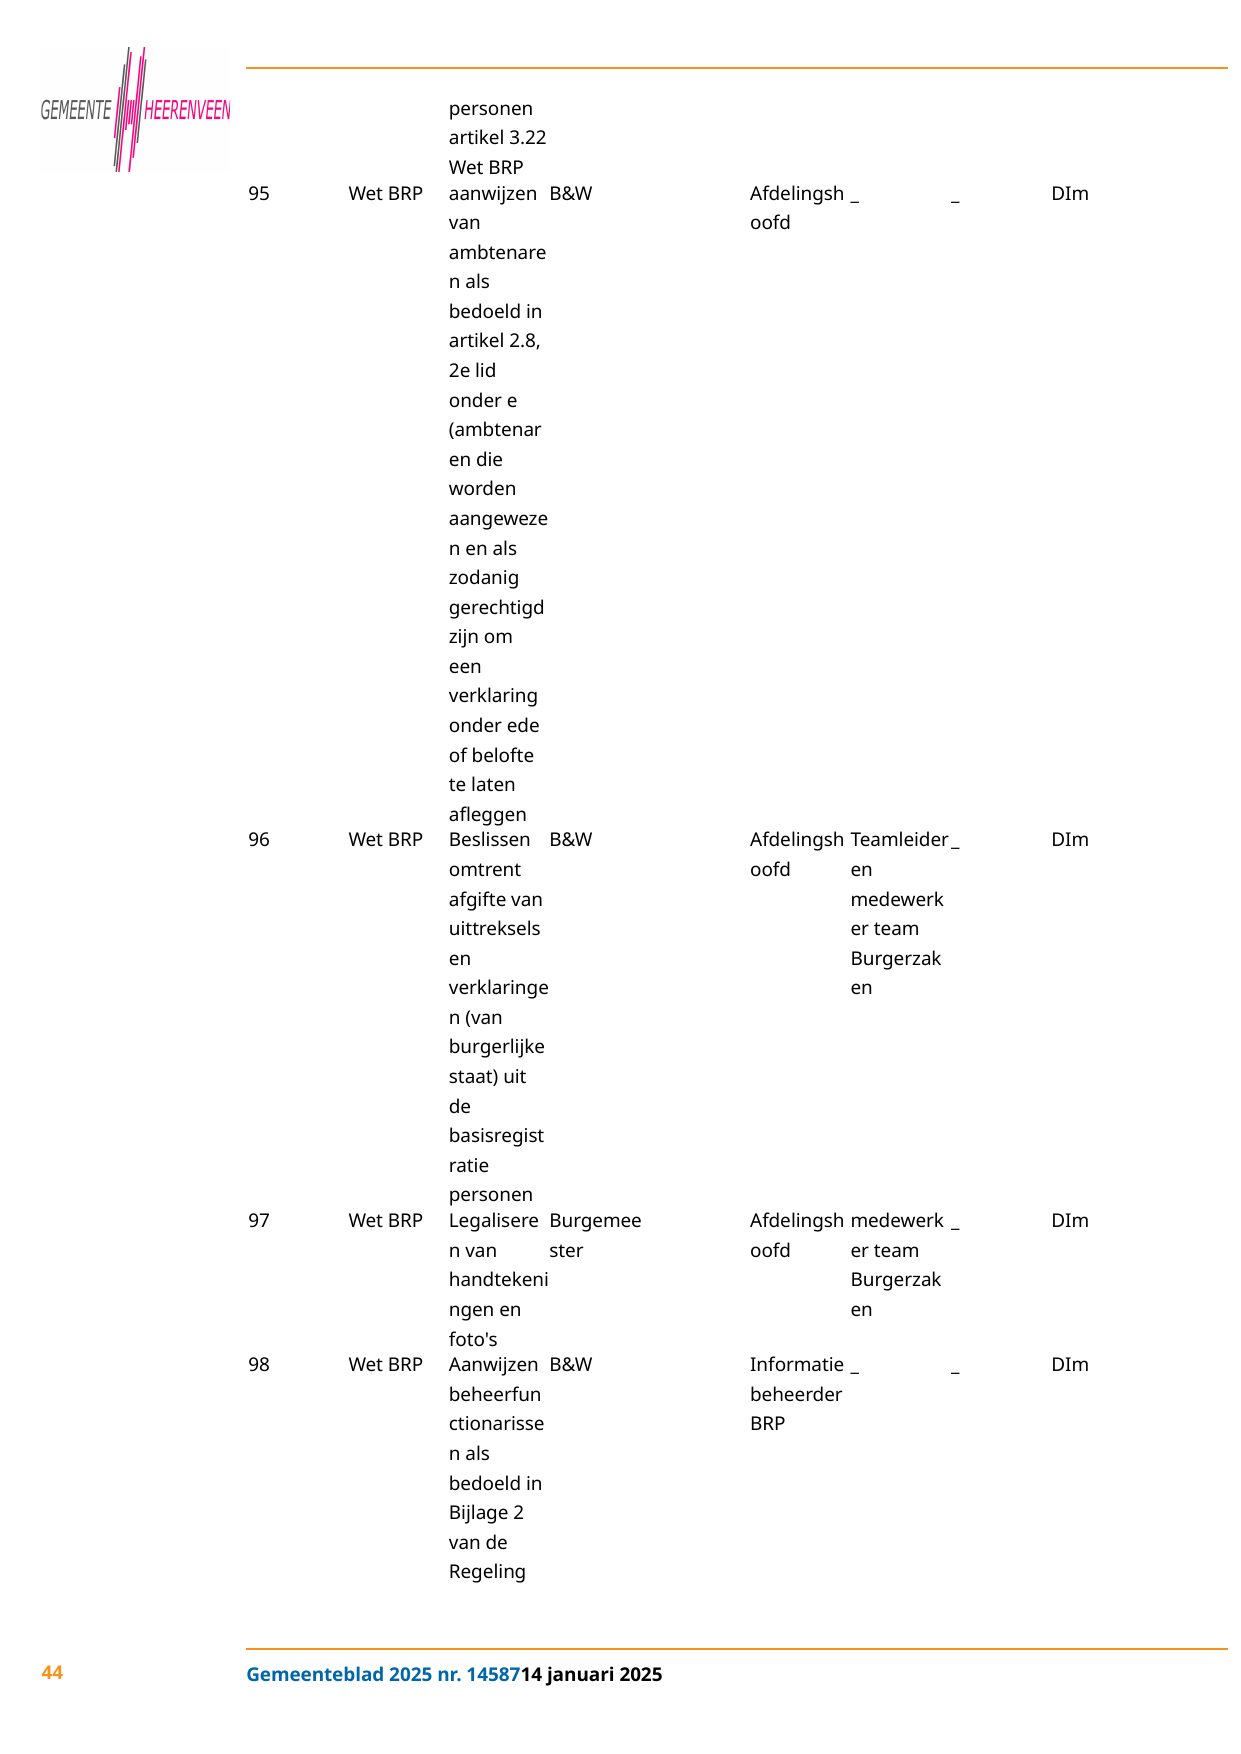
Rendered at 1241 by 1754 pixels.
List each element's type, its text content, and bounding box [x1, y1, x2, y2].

table_cell [650, 180, 750, 827]
table_cell B&W [549, 827, 649, 1207]
table_cell _ [951, 180, 1051, 827]
table_cell Beslissen omtrent afgifte van uittreksels en verklaringen (van burgerlijke staat) uit de basisregistratie personen [449, 827, 549, 1207]
table_cell _ [850, 1351, 951, 1584]
table_cell DIm [1051, 1351, 1152, 1584]
table_cell 97 [248, 1208, 348, 1351]
table_cell [549, 95, 649, 180]
table_cell Afdelingshoofd [750, 827, 850, 1207]
table_cell 96 [248, 827, 348, 1207]
table_cell _ [951, 1351, 1051, 1584]
table_cell Wet BRP [348, 827, 449, 1207]
table_cell Burgemeester [549, 1208, 649, 1351]
table_cell [951, 95, 1051, 180]
table_cell [348, 95, 449, 180]
table_cell B&W [549, 1351, 649, 1584]
table_cell 95 [248, 180, 348, 827]
table_cell B&W [549, 180, 649, 827]
table_cell Wet BRP [348, 180, 449, 827]
table_cell medewerker team Burgerzaken [850, 1208, 951, 1351]
picture [41, 47, 231, 172]
table_cell DIm [1051, 1208, 1152, 1351]
table_cell Legaliseren van handtekeningen en foto's [449, 1208, 549, 1351]
table_cell Wet BRP [348, 1351, 449, 1584]
table_cell _ [951, 827, 1051, 1207]
table_cell _ [850, 180, 951, 827]
table_cell [750, 95, 850, 180]
table_cell DIm [1051, 827, 1152, 1207]
table_cell Informatiebeheerder BRP [750, 1351, 850, 1584]
table_cell [650, 827, 750, 1207]
table_cell aanwijzen van ambtenaren als bedoeld in artikel 2.8, 2e lid onder e (ambtenaren die worden aangewezen en als zodanig gerechtigd zijn om een verklaring onder ede of belofte te laten afleggen [449, 180, 549, 827]
table_cell [650, 1351, 750, 1584]
table_cell Afdelingshoofd [750, 1208, 850, 1351]
table_cell personen artikel 3.22 Wet BRP [449, 95, 549, 180]
table_cell [650, 1208, 750, 1351]
table_cell [248, 95, 348, 180]
table_cell 98 [248, 1351, 348, 1584]
table_cell [650, 95, 750, 180]
table_cell [1051, 95, 1152, 180]
table_cell Wet BRP [348, 1208, 449, 1351]
table_cell Teamleider en medewerker team Burgerzaken [850, 827, 951, 1207]
table_cell Afdelingshoofd [750, 180, 850, 827]
table_cell DIm [1051, 180, 1152, 827]
table_cell _ [951, 1208, 1051, 1351]
table_cell Aanwijzen beheerfunctionarissen als bedoeld in Bijlage 2 van de Regeling [449, 1351, 549, 1584]
table_cell [850, 95, 951, 180]
